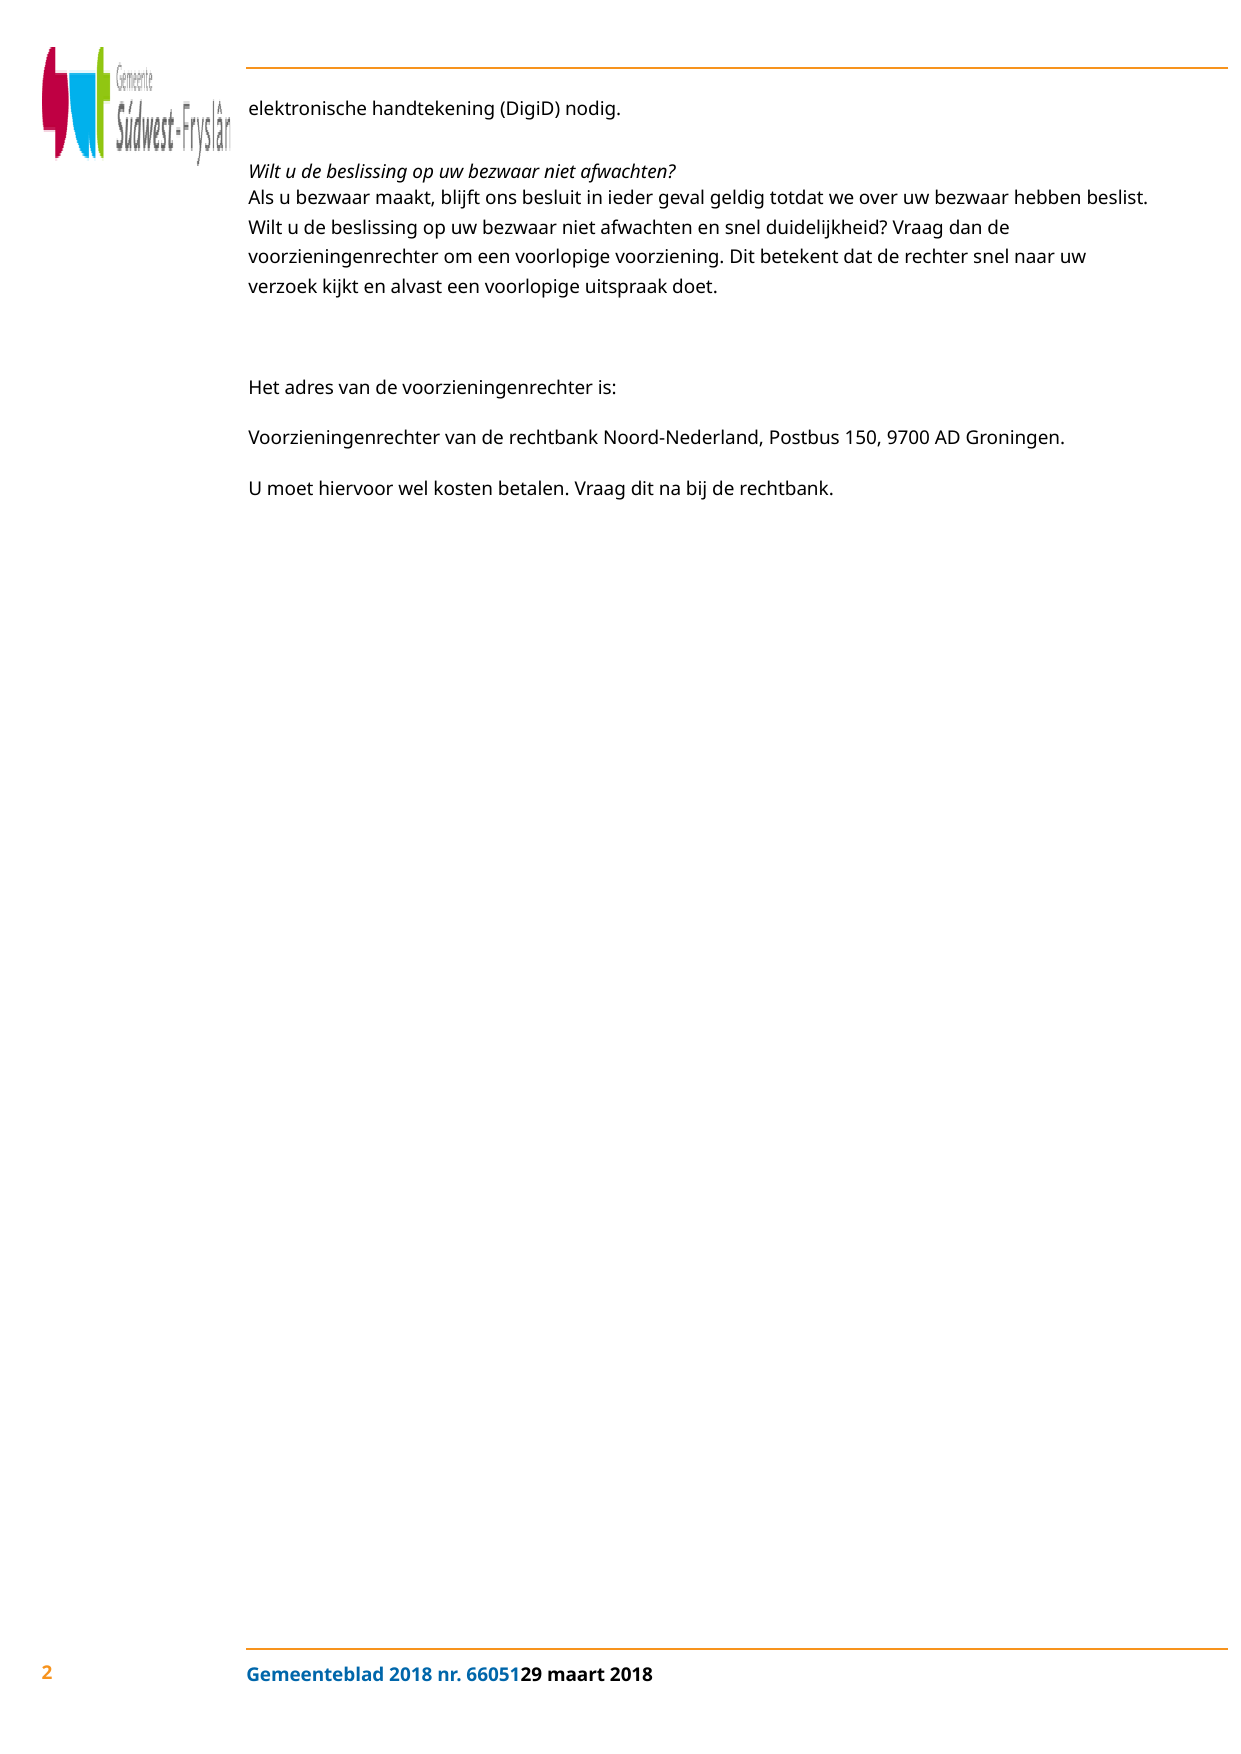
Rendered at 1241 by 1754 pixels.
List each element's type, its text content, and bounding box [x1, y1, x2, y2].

text U moet hiervoor wel kosten betalen. Vraag dit na bij de rechtbank. [248, 475, 1152, 501]
text elektronische handtekening (DigiD) nodig. [248, 95, 1152, 121]
text Als u bezwaar maakt, blijft ons besluit in ieder geval geldig totdat we over uw bezwaar hebben beslist. Wilt u de beslissing op uw bezwaar niet afwachten en snel duidelijkheid? Vraag dan de voorzieningenrechter om een voorlopige voorziening. Dit betekent dat de rechter snel naar uw verzoek kijkt en alvast een voorlopige uitspraak doet. [248, 184, 1152, 299]
text Het adres van de voorzieningenrechter is: [248, 374, 1152, 400]
text Wilt u de beslissing op uw bezwaar niet afwachten? [248, 159, 1152, 184]
text Voorzieningenrechter van de rechtbank Noord-Nederland, Postbus 150, 9700 AD Groningen. [248, 424, 1152, 450]
picture [41, 47, 231, 172]
